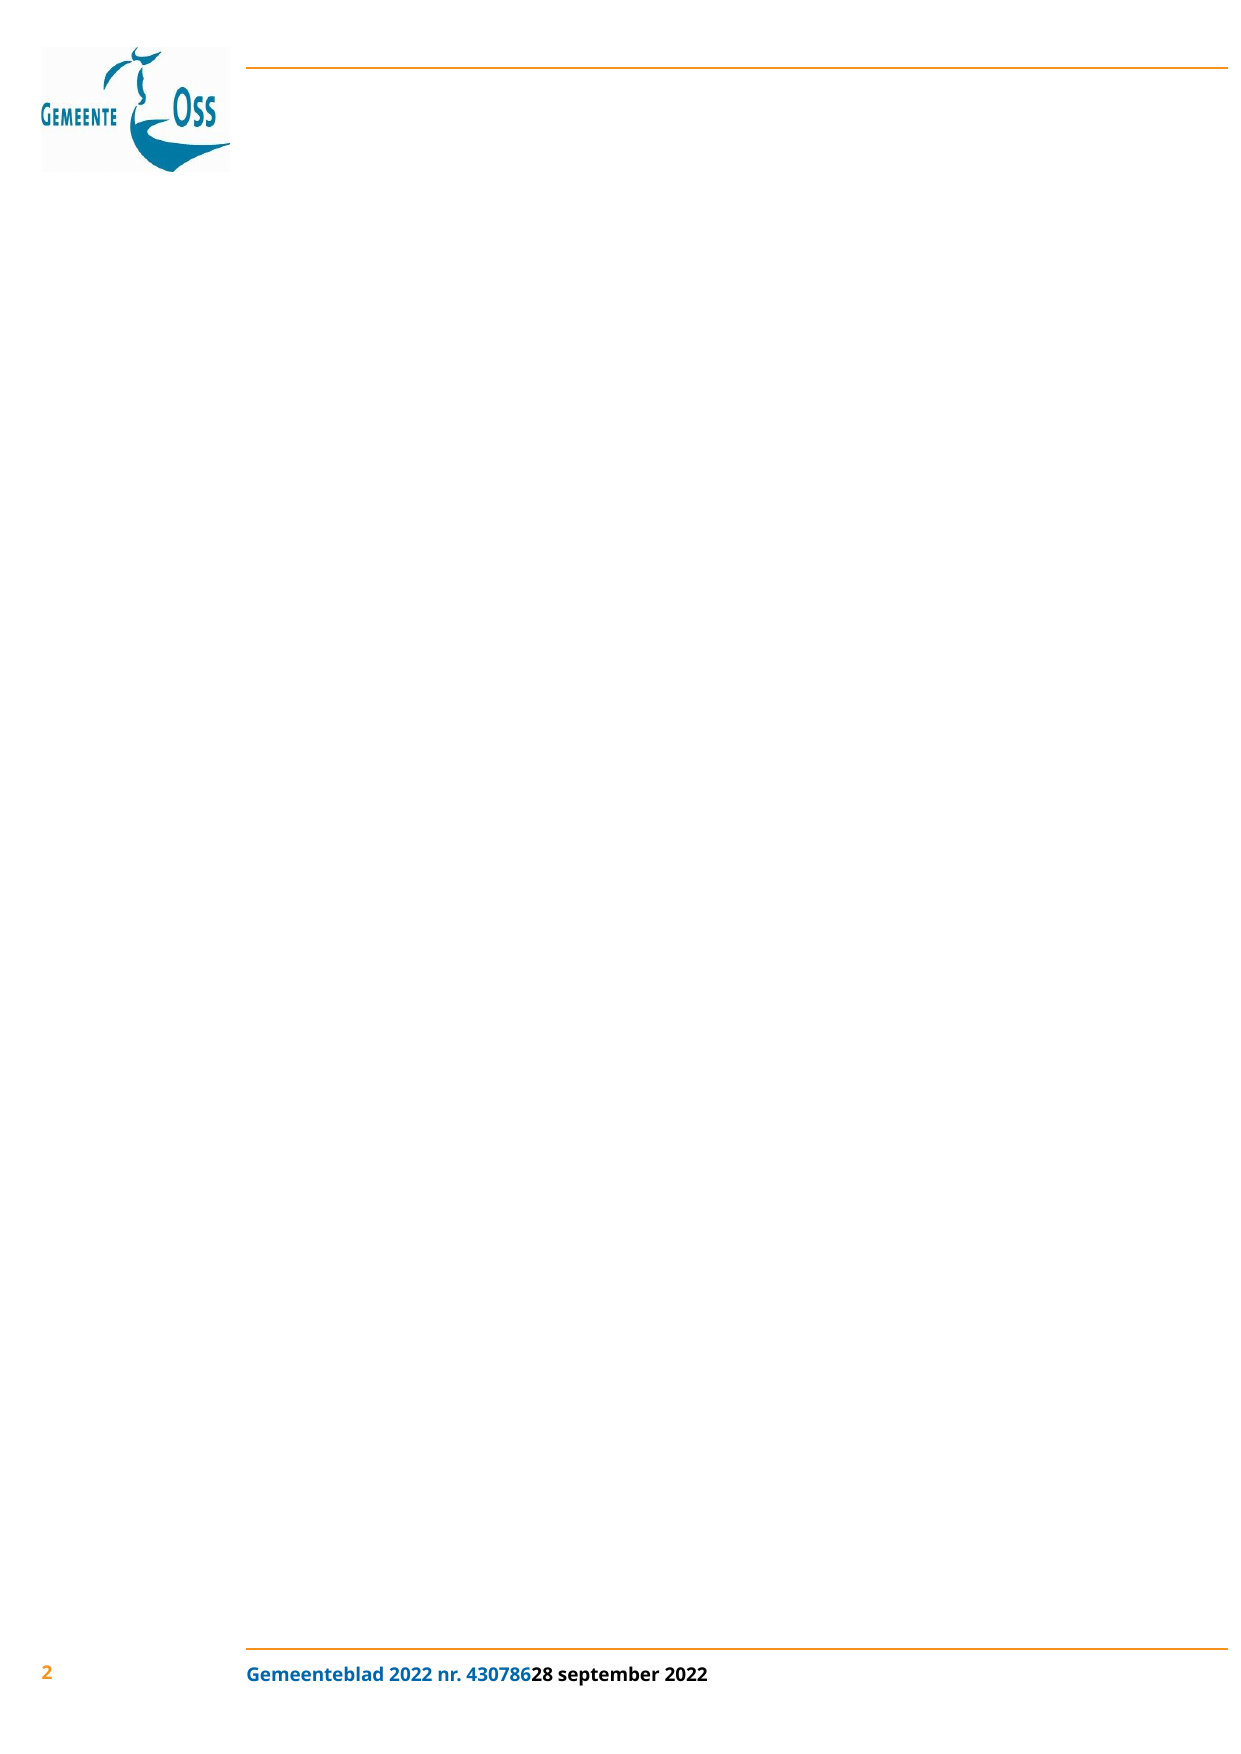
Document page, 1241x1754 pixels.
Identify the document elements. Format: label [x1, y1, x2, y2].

picture [41, 47, 231, 172]
